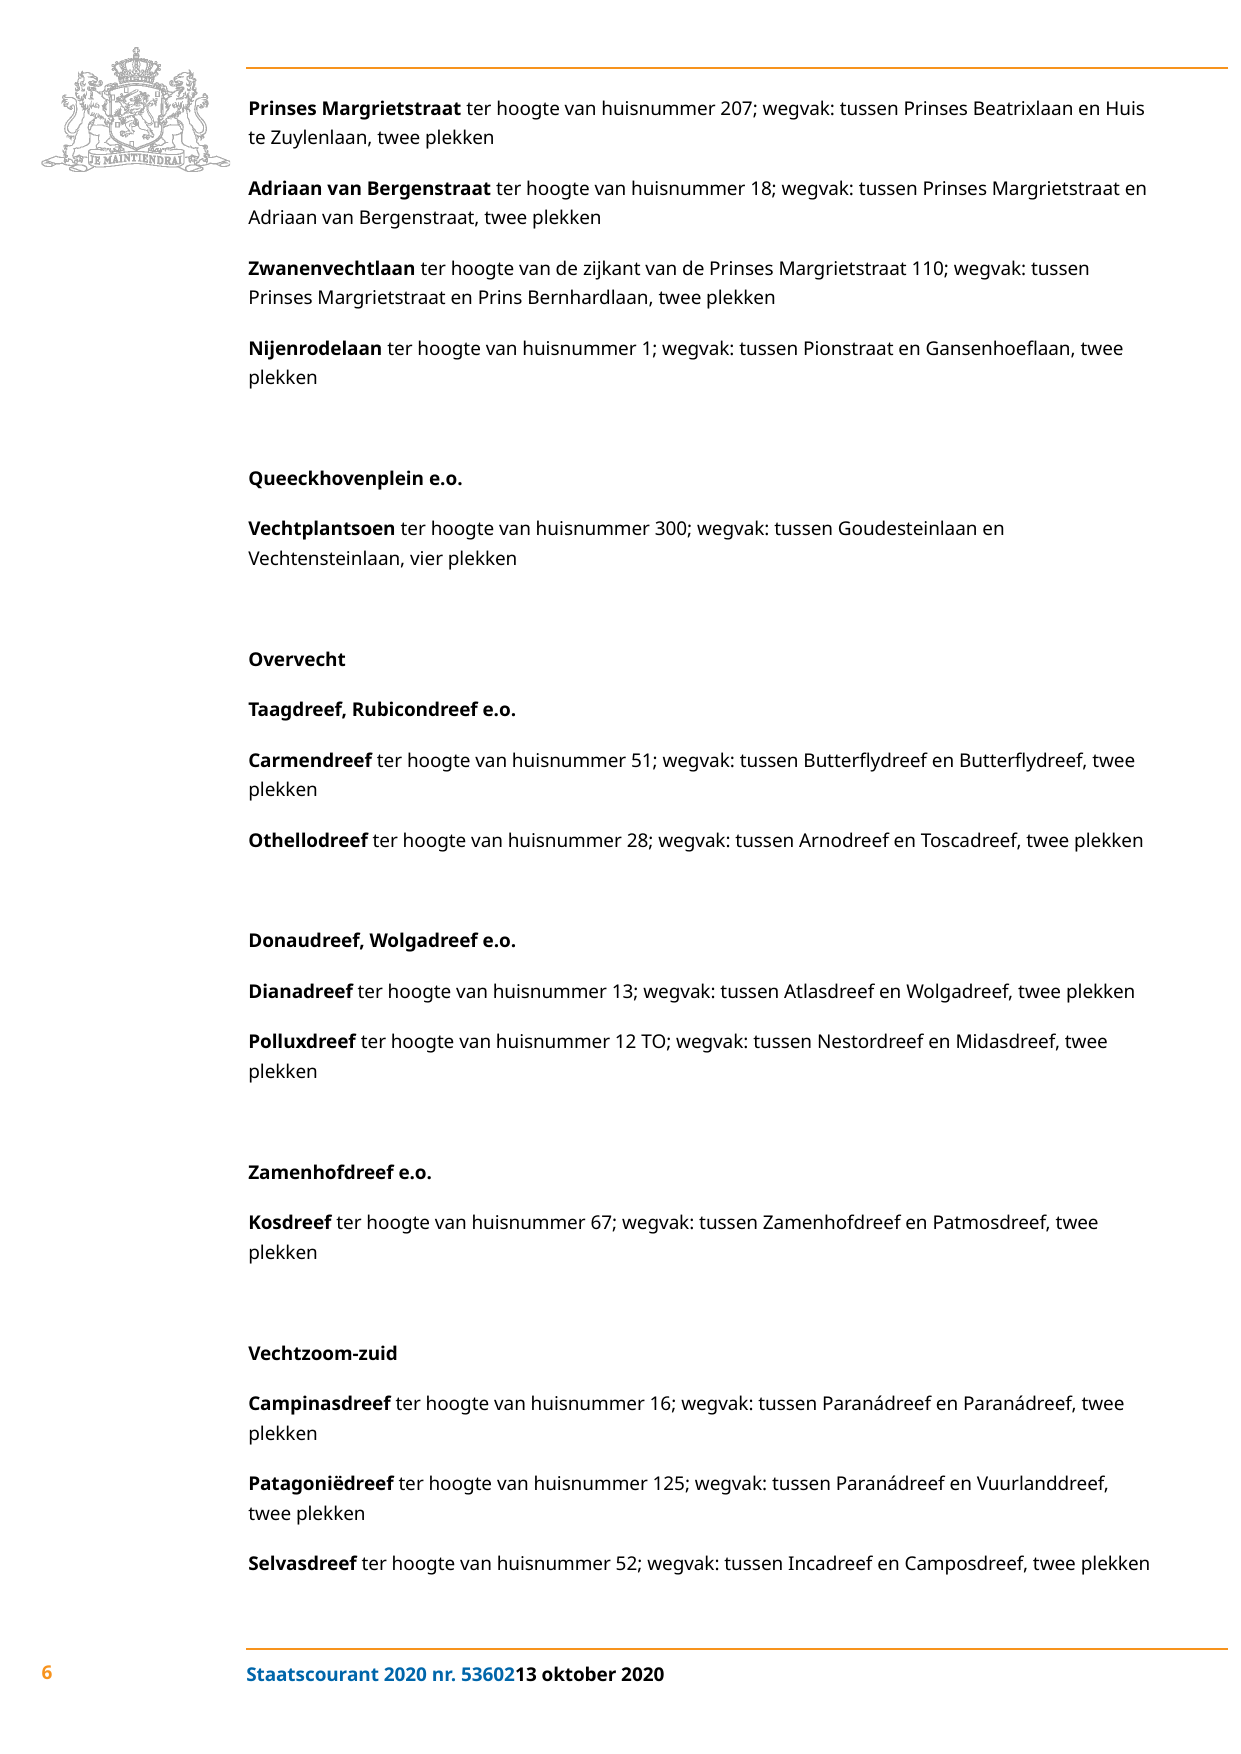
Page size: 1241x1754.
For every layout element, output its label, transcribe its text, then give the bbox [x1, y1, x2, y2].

text Polluxdreef ter hoogte van huisnummer 12 TO; wegvak: tussen Nestordreef en Midasdreef, twee plekken [248, 1028, 1152, 1084]
text Carmendreef ter hoogte van huisnummer 51; wegvak: tussen Butterflydreef en Butterflydreef, twee plekken [248, 747, 1152, 802]
text Dianadreef ter hoogte van huisnummer 13; wegvak: tussen Atlasdreef en Wolgadreef, twee plekken [248, 978, 1152, 1004]
text Adriaan van Bergenstraat ter hoogte van huisnummer 18; wegvak: tussen Prinses Margrietstraat en Adriaan van Bergenstraat, twee plekken [248, 175, 1152, 230]
text Overvecht [248, 646, 1152, 672]
text Nijenrodelaan ter hoogte van huisnummer 1; wegvak: tussen Pionstraat en Gansenhoeflaan, twee plekken [248, 335, 1152, 390]
text Kosdreef ter hoogte van huisnummer 67; wegvak: tussen Zamenhofdreef en Patmosdreef, twee plekken [248, 1209, 1152, 1265]
text Vechtzoom-zuid [248, 1340, 1152, 1366]
text Patagoniëdreef ter hoogte van huisnummer 125; wegvak: tussen Paranádreef en Vuurlanddreef, twee plekken [248, 1470, 1152, 1526]
text Taagdreef, Rubicondreef e.o. [248, 696, 1152, 722]
text Othellodreef ter hoogte van huisnummer 28; wegvak: tussen Arnodreef en Toscadreef, twee plekken [248, 827, 1152, 853]
text Selvasdreef ter hoogte van huisnummer 52; wegvak: tussen Incadreef en Camposdreef, twee plekken [248, 1550, 1152, 1576]
text Campinasdreef ter hoogte van huisnummer 16; wegvak: tussen Paranádreef en Paranádreef, twee plekken [248, 1390, 1152, 1446]
text Donaudreef, Wolgadreef e.o. [248, 928, 1152, 953]
text Prinses Margrietstraat ter hoogte van huisnummer 207; wegvak: tussen Prinses Beatrixlaan en Huis te Zuylenlaan, twee plekken [248, 95, 1152, 150]
picture [41, 47, 231, 172]
text Queeckhovenplein e.o. [248, 465, 1152, 491]
text Zamenhofdreef e.o. [248, 1159, 1152, 1185]
text Vechtplantsoen ter hoogte van huisnummer 300; wegvak: tussen Goudesteinlaan en Vechtensteinlaan, vier plekken [248, 516, 1152, 571]
text Zwanenvechtlaan ter hoogte van de zijkant van de Prinses Margrietstraat 110; wegvak: tussen Prinses Margrietstraat en Prins Bernhardlaan, twee plekken [248, 255, 1152, 310]
